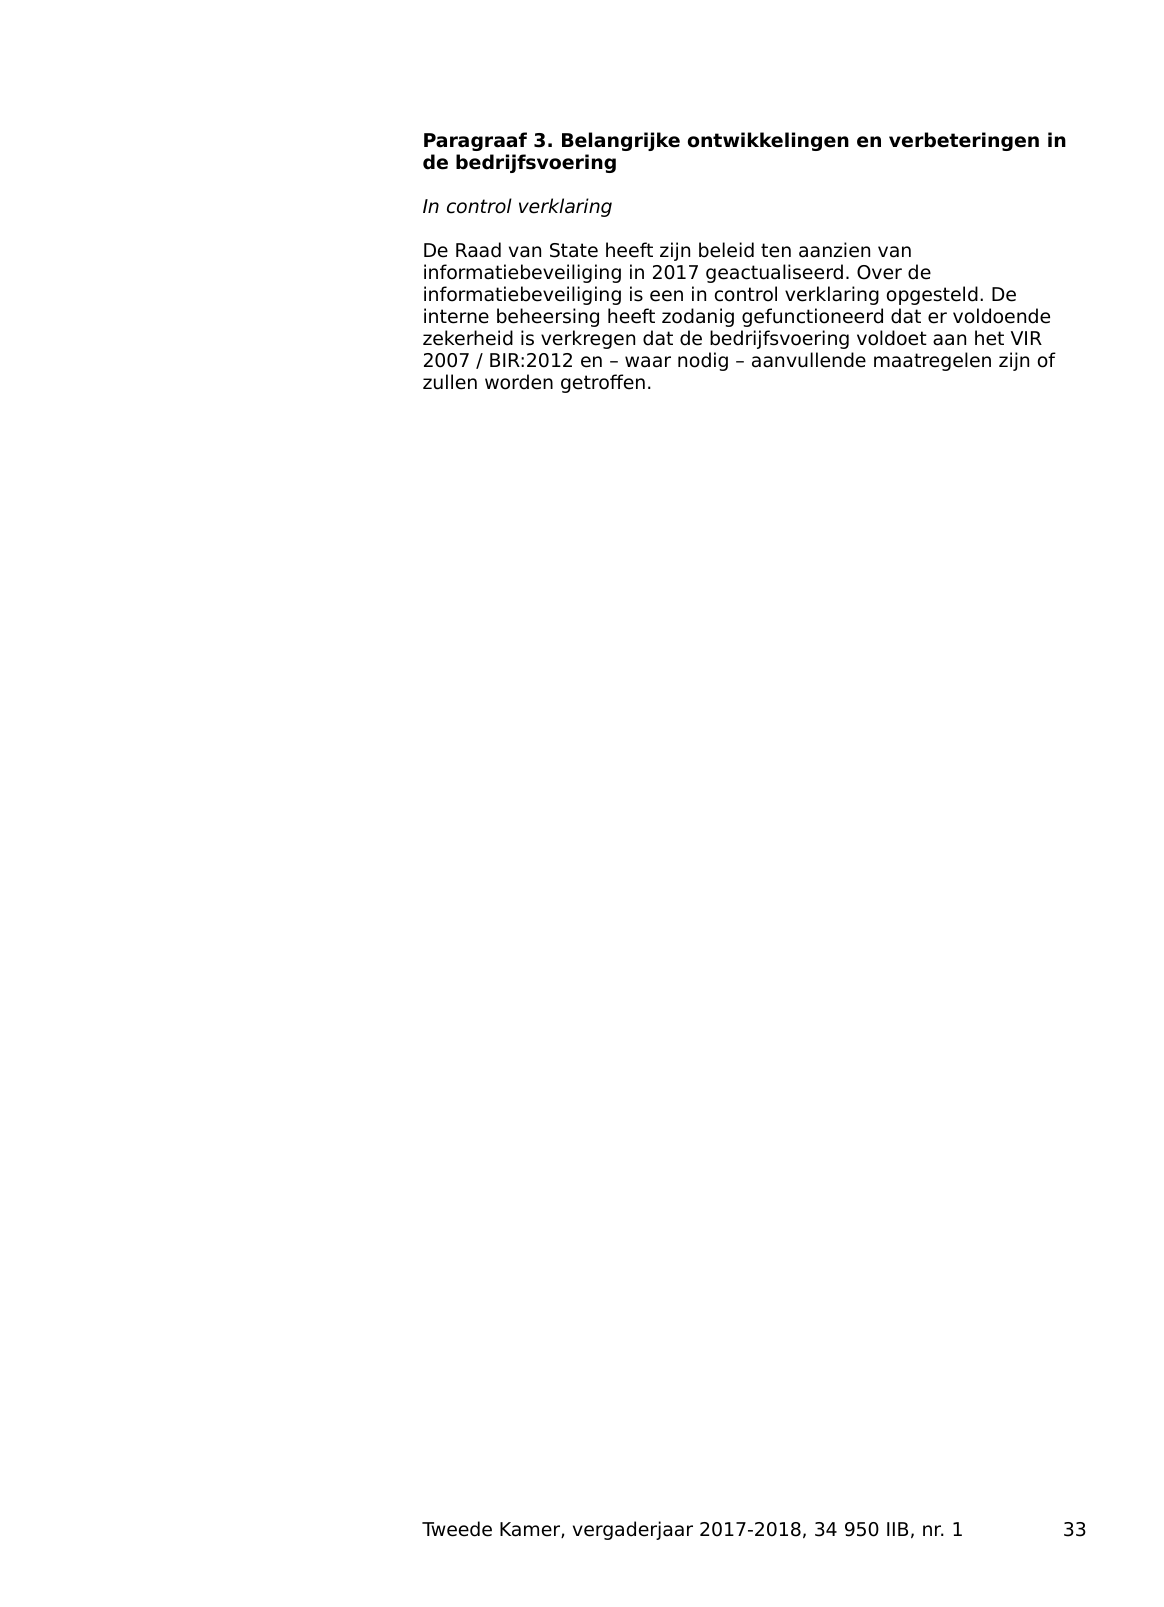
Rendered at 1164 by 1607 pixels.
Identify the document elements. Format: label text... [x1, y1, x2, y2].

text De Raad van State heeft zijn beleid ten aanzien van informatiebeveiliging in 2017 geactualiseerd. Over de informatiebeveiliging is een in control verklaring opgesteld. De interne beheersing heeft zodanig gefunctioneerd dat er voldoende zekerheid is verkregen dat de bedrijfsvoering voldoet aan het VIR 2007 / BIR:2012 en – waar nodig – aanvullende maatregelen zijn of zullen worden getroffen. [422, 240, 1087, 394]
subtitle In control verklaring [422, 196, 1087, 218]
subtitle Paragraaf 3. Belangrijke ontwikkelingen en verbeteringen in de bedrijfsvoering [422, 130, 1087, 174]
